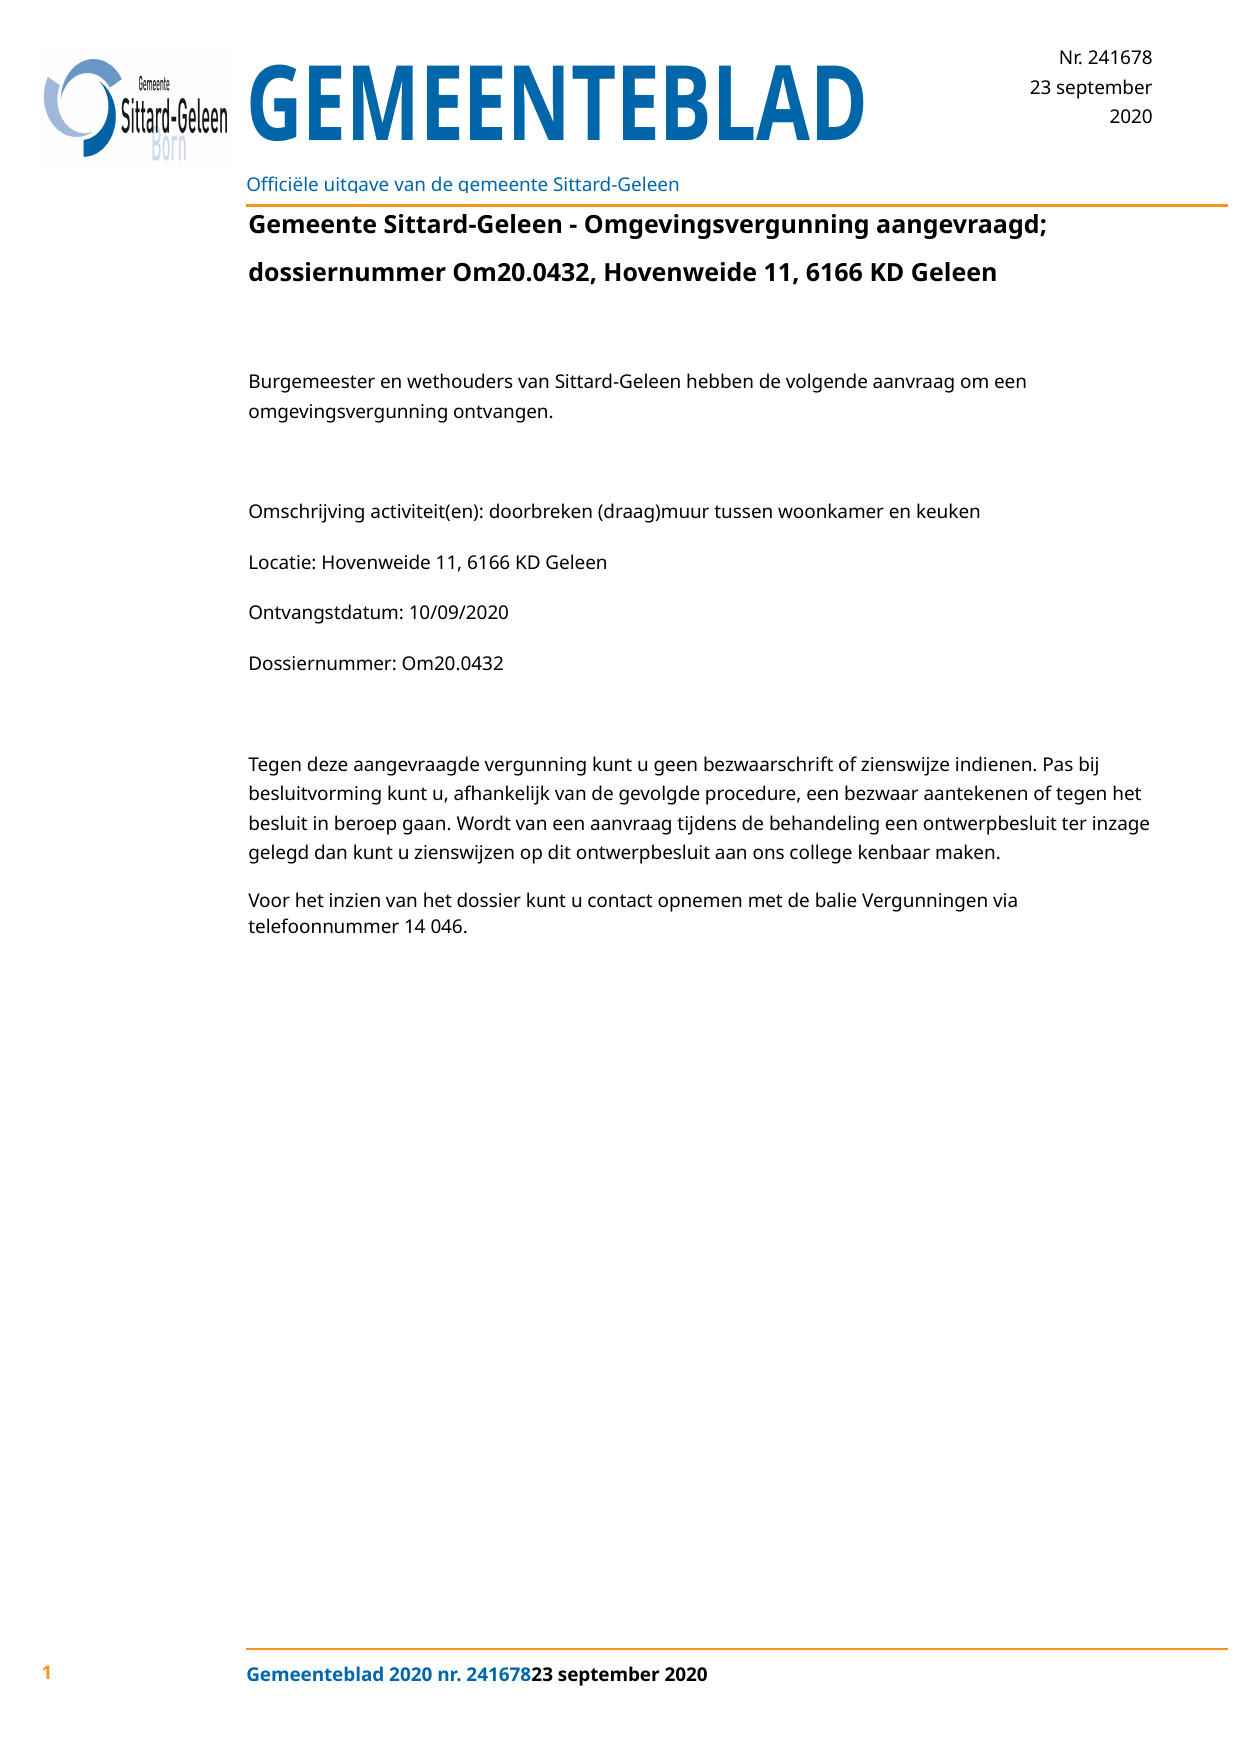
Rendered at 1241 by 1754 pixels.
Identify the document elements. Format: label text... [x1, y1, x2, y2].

text Locatie: Hovenweide 11, 6166 KD Geleen [248, 549, 1152, 575]
text Burgemeester en wethouders van Sittard-Geleen hebben de volgende aanvraag om een omgevingsvergunning ontvangen. [248, 368, 1152, 424]
text Gemeente Sittard-Geleen - Omgevingsvergunning aangevraagd; dossiernummer Om20.0432, Hovenweide 11, 6166 KD Geleen [248, 207, 1152, 288]
text Omschrijving activiteit(en): doorbreken (draag)muur tussen woonkamer en keuken [248, 499, 1152, 524]
text Ontvangstdatum: 10/09/2020 [248, 599, 1152, 625]
text Dossiernummer: Om20.0432 [248, 650, 1152, 676]
text Voor het inzien van het dossier kunt u contact opnemen met de balie Vergunningen via telefoonnummer 14 046. [248, 887, 1152, 939]
picture [41, 47, 231, 172]
text Tegen deze aangevraagde vergunning kunt u geen bezwaarschrift of zienswijze indienen. Pas bij besluitvorming kunt u, afhankelijk van de gevolgde procedure, een bezwaar aantekenen of tegen het besluit in beroep gaan. Wordt van een aanvraag tijdens de behandeling een ontwerpbesluit ter inzage gelegd dan kunt u zienswijzen op dit ontwerpbesluit aan ons college kenbaar maken. [248, 751, 1152, 865]
